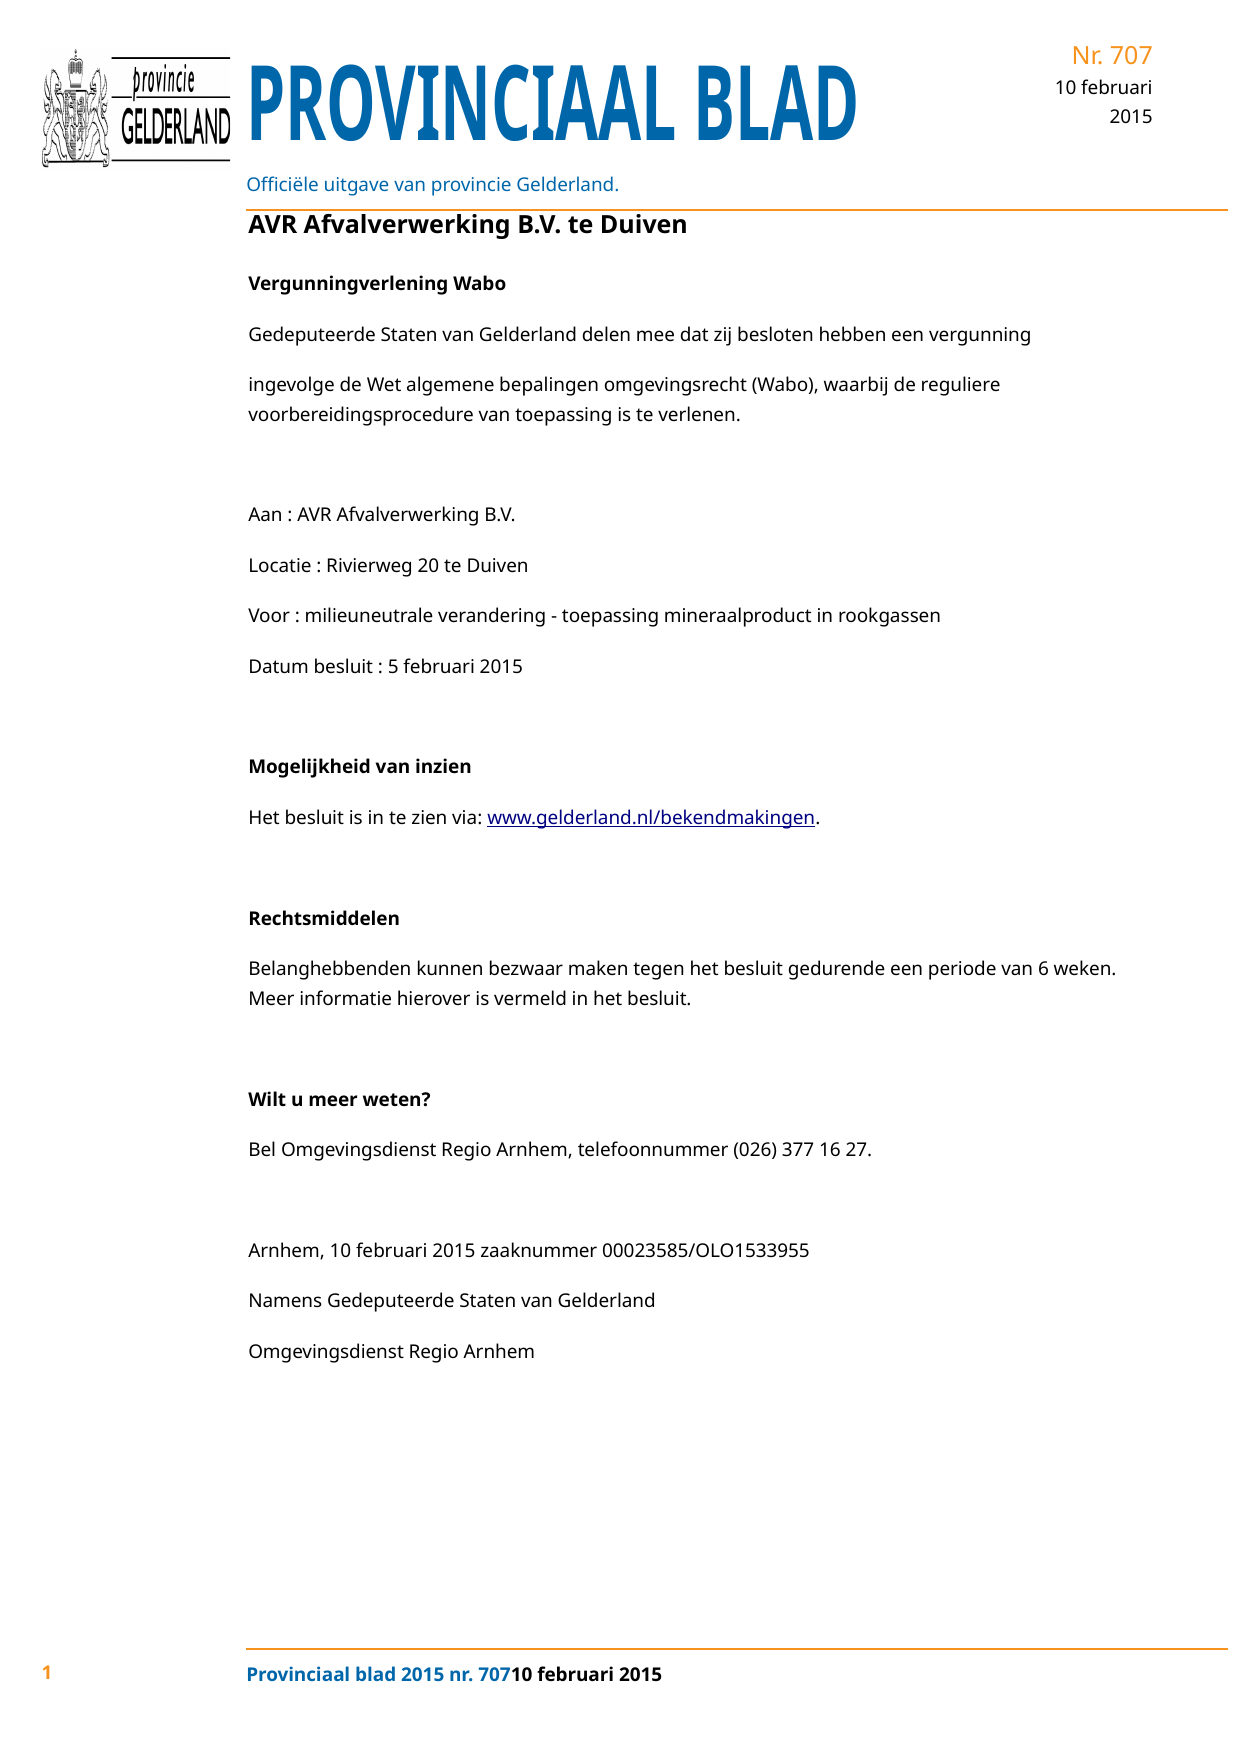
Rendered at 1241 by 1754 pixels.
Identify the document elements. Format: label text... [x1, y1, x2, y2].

text Aan : AVR Afvalverwerking B.V. [248, 502, 1152, 527]
text Vergunningverlening Wabo [248, 270, 1152, 296]
text Datum besluit : 5 februari 2015 [248, 653, 1152, 678]
text Het besluit is in te zien via: www.gelderland.nl/bekendmakingen. [248, 804, 1152, 830]
text ingevolge de Wet algemene bepalingen omgevingsrecht (Wabo), waarbij de reguliere voorbereidingsprocedure van toepassing is te verlenen. [248, 371, 1152, 426]
text AVR Afvalverwerking B.V. te Duiven [248, 211, 1152, 241]
text Rechtsmiddelen [248, 905, 1152, 931]
text Gedeputeerde Staten van Gelderland delen mee dat zij besloten hebben een vergunning [248, 321, 1152, 346]
text Belanghebbenden kunnen bezwaar maken tegen het besluit gedurende een periode van 6 weken. Meer informatie hierover is vermeld in het besluit. [248, 955, 1152, 1011]
text Bel Omgevingsdienst Regio Arnhem, telefoonnummer (026) 377 16 27. [248, 1136, 1152, 1162]
text Namens Gedeputeerde Staten van Gelderland [248, 1287, 1152, 1313]
text Voor : milieuneutrale verandering - toepassing mineraalproduct in rook­gassen [248, 602, 1152, 628]
picture [41, 47, 231, 172]
text Omgevingsdienst Regio Arnhem [248, 1338, 1152, 1363]
text Arnhem, 10 februari 2015 zaaknummer 00023585/OLO1533955 [248, 1237, 1152, 1263]
text Wilt u meer weten? [248, 1086, 1152, 1111]
text Locatie : Rivierweg 20 te Duiven [248, 552, 1152, 578]
text Mogelijkheid van inzien [248, 754, 1152, 779]
